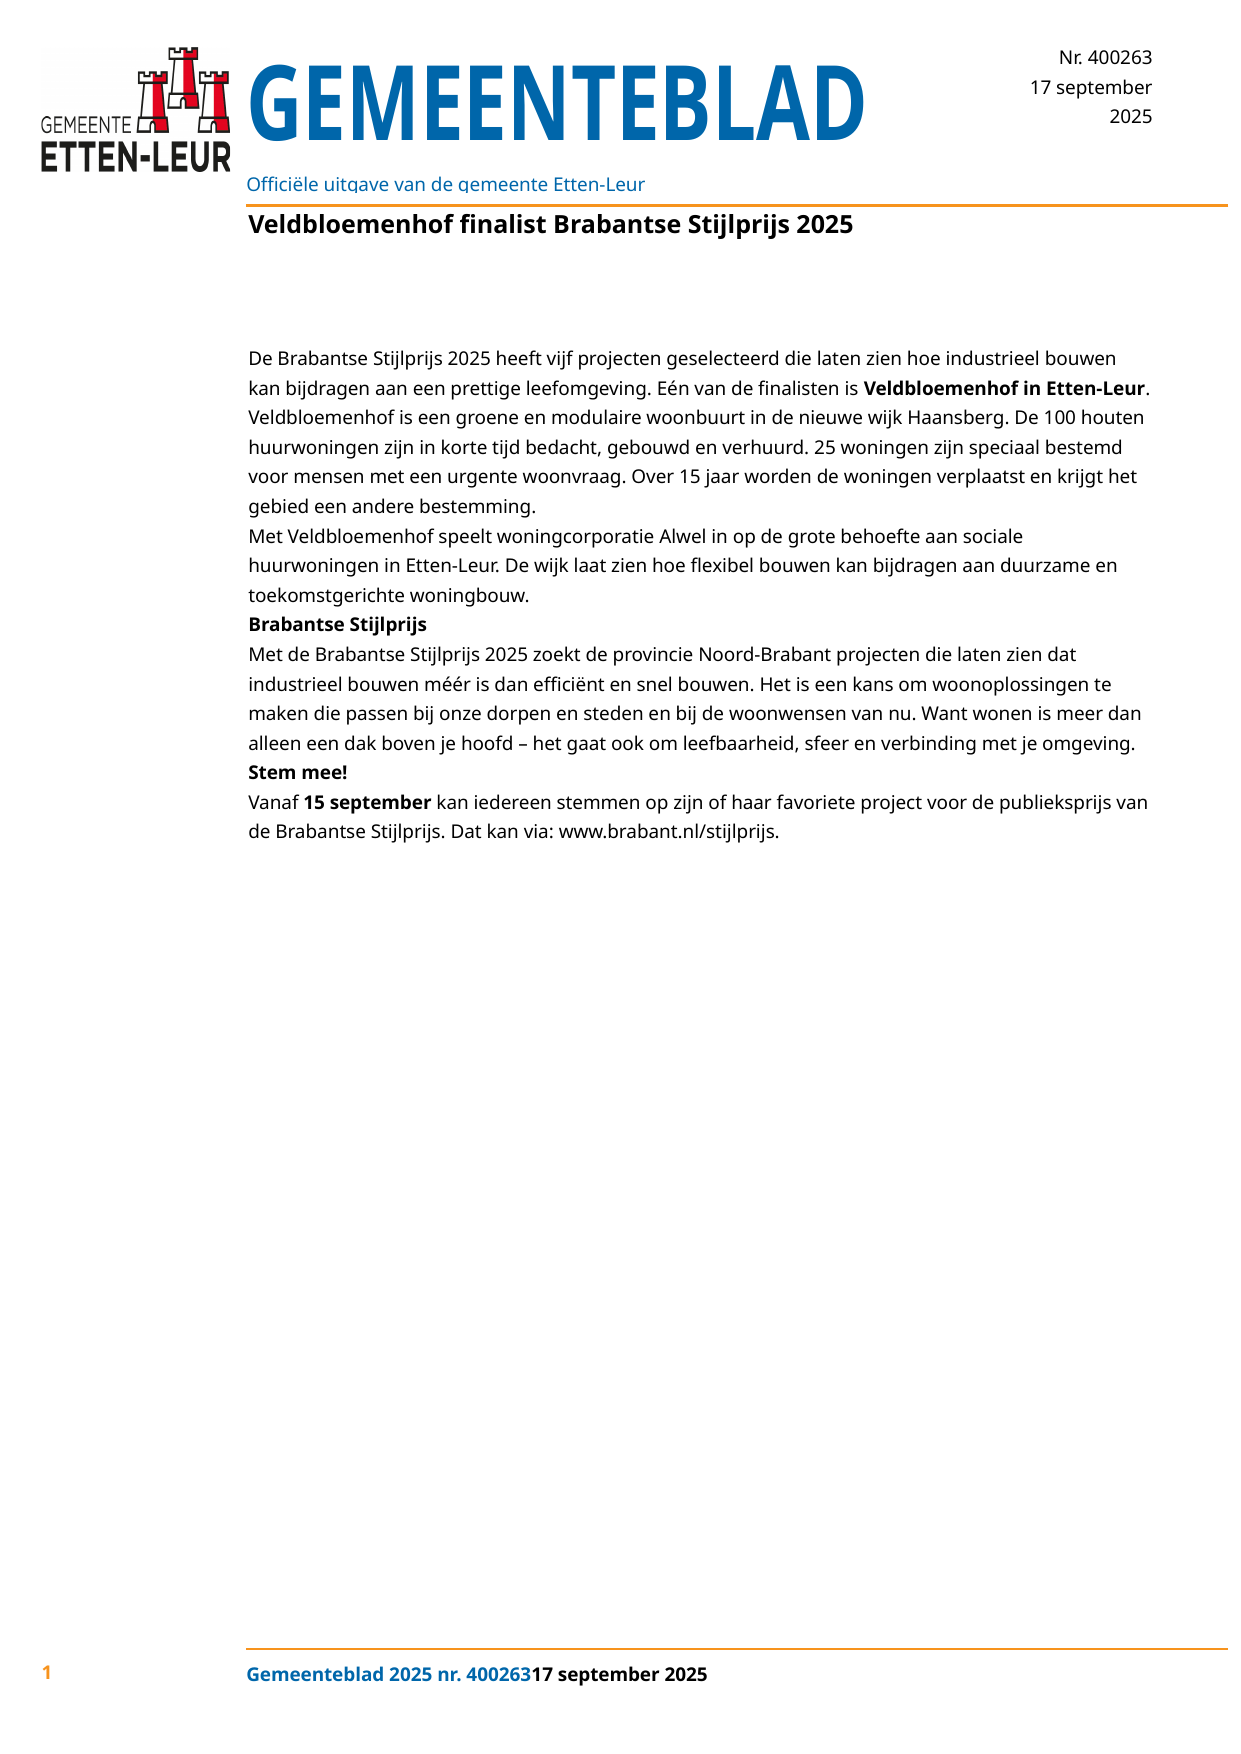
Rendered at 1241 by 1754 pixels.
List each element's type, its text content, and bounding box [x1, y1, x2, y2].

text Veldbloemenhof is een groene en modulaire woonbuurt in de nieuwe wijk Haansberg. De 100 houten huurwoningen zijn in korte tijd bedacht, gebouwd en verhuurd. 25 woningen zijn speciaal bestemd voor mensen met een urgente woonvraag. Over 15 jaar worden de woningen verplaatst en krijgt het gebied een andere bestemming. [248, 404, 1152, 519]
picture [41, 47, 231, 172]
text Veldbloemenhof finalist Brabantse Stijlprijs 2025 [248, 207, 1152, 241]
text De Brabantse Stijlprijs 2025 heeft vijf projecten geselecteerd die laten zien hoe industrieel bouwen kan bijdragen aan een prettige leefomgeving. Eén van de finalisten is Veldbloemenhof in Etten-Leur. [248, 345, 1152, 401]
text Met de Brabantse Stijlprijs 2025 zoekt de provincie Noord-Brabant projecten die laten zien dat industrieel bouwen méér is dan efficiënt en snel bouwen. Het is een kans om woonoplossingen te maken die passen bij onze dorpen en steden en bij de woonwensen van nu. Want wonen is meer dan alleen een dak boven je hoofd – het gaat ook om leefbaarheid, sfeer en verbinding met je omgeving. [248, 641, 1152, 756]
text Vanaf 15 september kan iedereen stemmen op zijn of haar favoriete project voor de publieksprijs van de Brabantse Stijlprijs. Dat kan via: www.brabant.nl/stijlprijs. [248, 789, 1152, 844]
text Met Veldbloemenhof speelt woningcorporatie Alwel in op de grote behoefte aan sociale huurwoningen in Etten-Leur. De wijk laat zien hoe flexibel bouwen kan bijdragen aan duurzame en toekomstgerichte woningbouw. [248, 523, 1152, 608]
text Brabantse Stijlprijs [248, 612, 1152, 637]
text Stem mee! [248, 759, 1152, 785]
